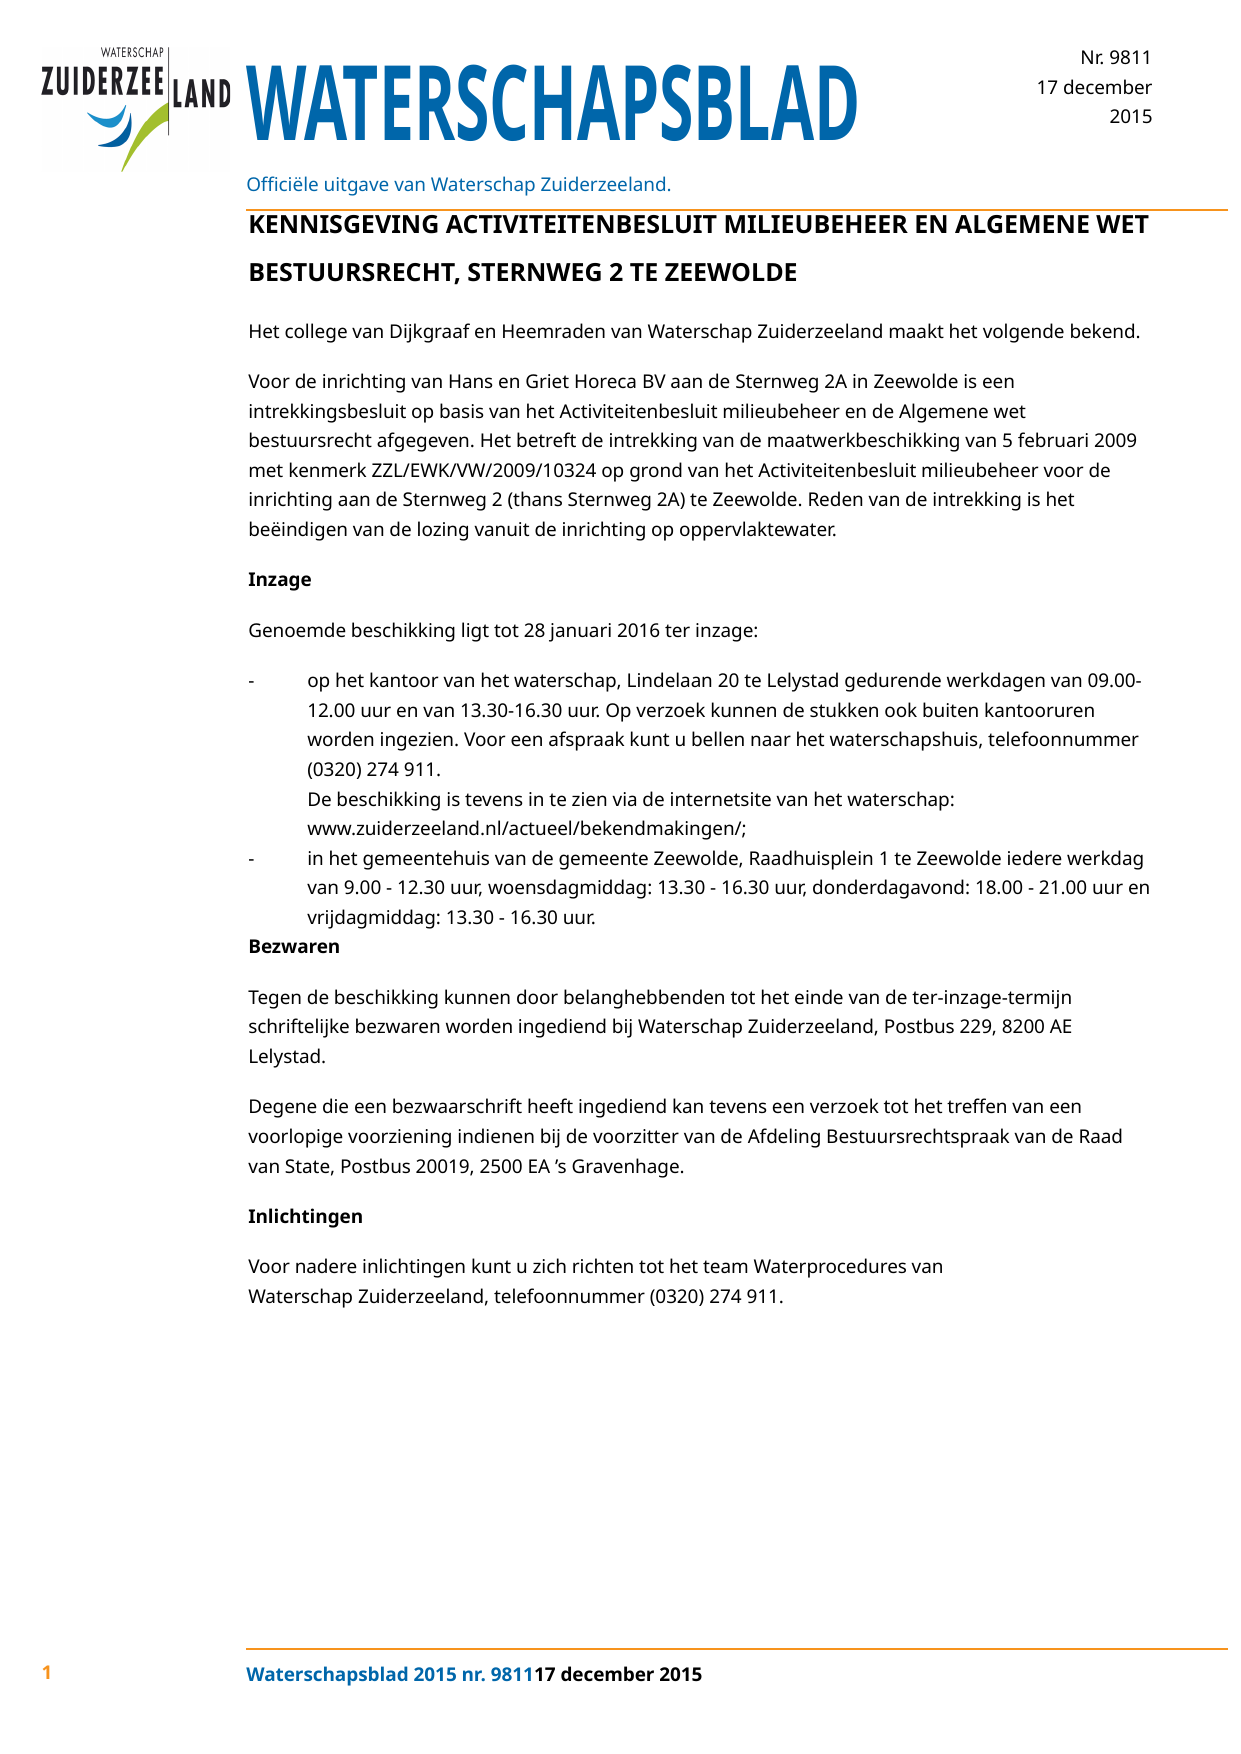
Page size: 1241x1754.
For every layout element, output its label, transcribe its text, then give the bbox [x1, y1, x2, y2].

text Inzage [248, 567, 1152, 592]
list in het gemeentehuis van de gemeente Zeewolde, Raadhuisplein 1 te Zeewolde iedere werkdag van 9.00 - 12.30 uur, woensdagmiddag: 13.30 - 16.30 uur, donderdagavond: 18.00 - 21.00 uur en vrijdagmiddag: 13.30 - 16.30 uur. [248, 845, 1152, 930]
text Degene die een bezwaarschrift heeft ingediend kan tevens een verzoek tot het treffen van een voorlopige voorziening indienen bij de voorzitter van de Afdeling Bestuursrechtspraak van de Raad van State, Postbus 20019, 2500 EA ’s Gravenhage. [248, 1094, 1152, 1179]
text Bezwaren [248, 934, 1152, 959]
picture [41, 47, 231, 172]
text Het college van Dijkgraaf en Heemraden van Waterschap Zuiderzeeland maakt het volgende bekend. [248, 318, 1152, 344]
text Voor nadere inlichtingen kunt u zich richten tot het team Waterprocedures van Waterschap Zuiderzeeland, telefoonnummer (0320) 274 911. [248, 1254, 1152, 1309]
list op het kantoor van het waterschap, Lindelaan 20 te Lelystad gedurende werkdagen van 09.00-12.00 uur en van 13.30-16.30 uur. Op verzoek kunnen de stukken ook buiten kantooruren worden ingezien. Voor een afspraak kunt u bellen naar het waterschapshuis, telefoonnummer (0320) 274 911. [248, 667, 1152, 782]
text Voor de inrichting van Hans en Griet Horeca BV aan de Sternweg 2A in Zeewolde is een intrekkingsbesluit op basis van het Activiteitenbesluit milieubeheer en de Algemene wet bestuursrecht afgegeven. Het betreft de intrekking van de maatwerkbeschikking van 5 februari 2009 met kenmerk ZZL/EWK/VW/2009/10324 op grond van het Activiteitenbesluit milieubeheer voor de inrichting aan de Sternweg 2 (thans Sternweg 2A) te Zeewolde. Reden van de intrekking is het beëindigen van de lozing vanuit de inrichting op oppervlaktewater. [248, 368, 1152, 542]
list De beschikking is tevens in te zien via de internetsite van het waterschap: www.zuiderzeeland.nl/actueel/bekendmakingen/; [248, 786, 1152, 841]
text Tegen de beschikking kunnen door belanghebbenden tot het einde van de ter-inzage-termijn schriftelijke bezwaren worden ingediend bij Waterschap Zuiderzeeland, Postbus 229, 8200 AE Lelystad. [248, 984, 1152, 1069]
text Inlichtingen [248, 1203, 1152, 1229]
text KENNISGEVING ACTIVITEITENBESLUIT MILIEUBEHEER EN ALGEMENE WET BESTUURSRECHT, STERNWEG 2 TE ZEEWOLDE [248, 211, 1152, 288]
text Genoemde beschikking ligt tot 28 januari 2016 ter inzage: [248, 617, 1152, 643]
